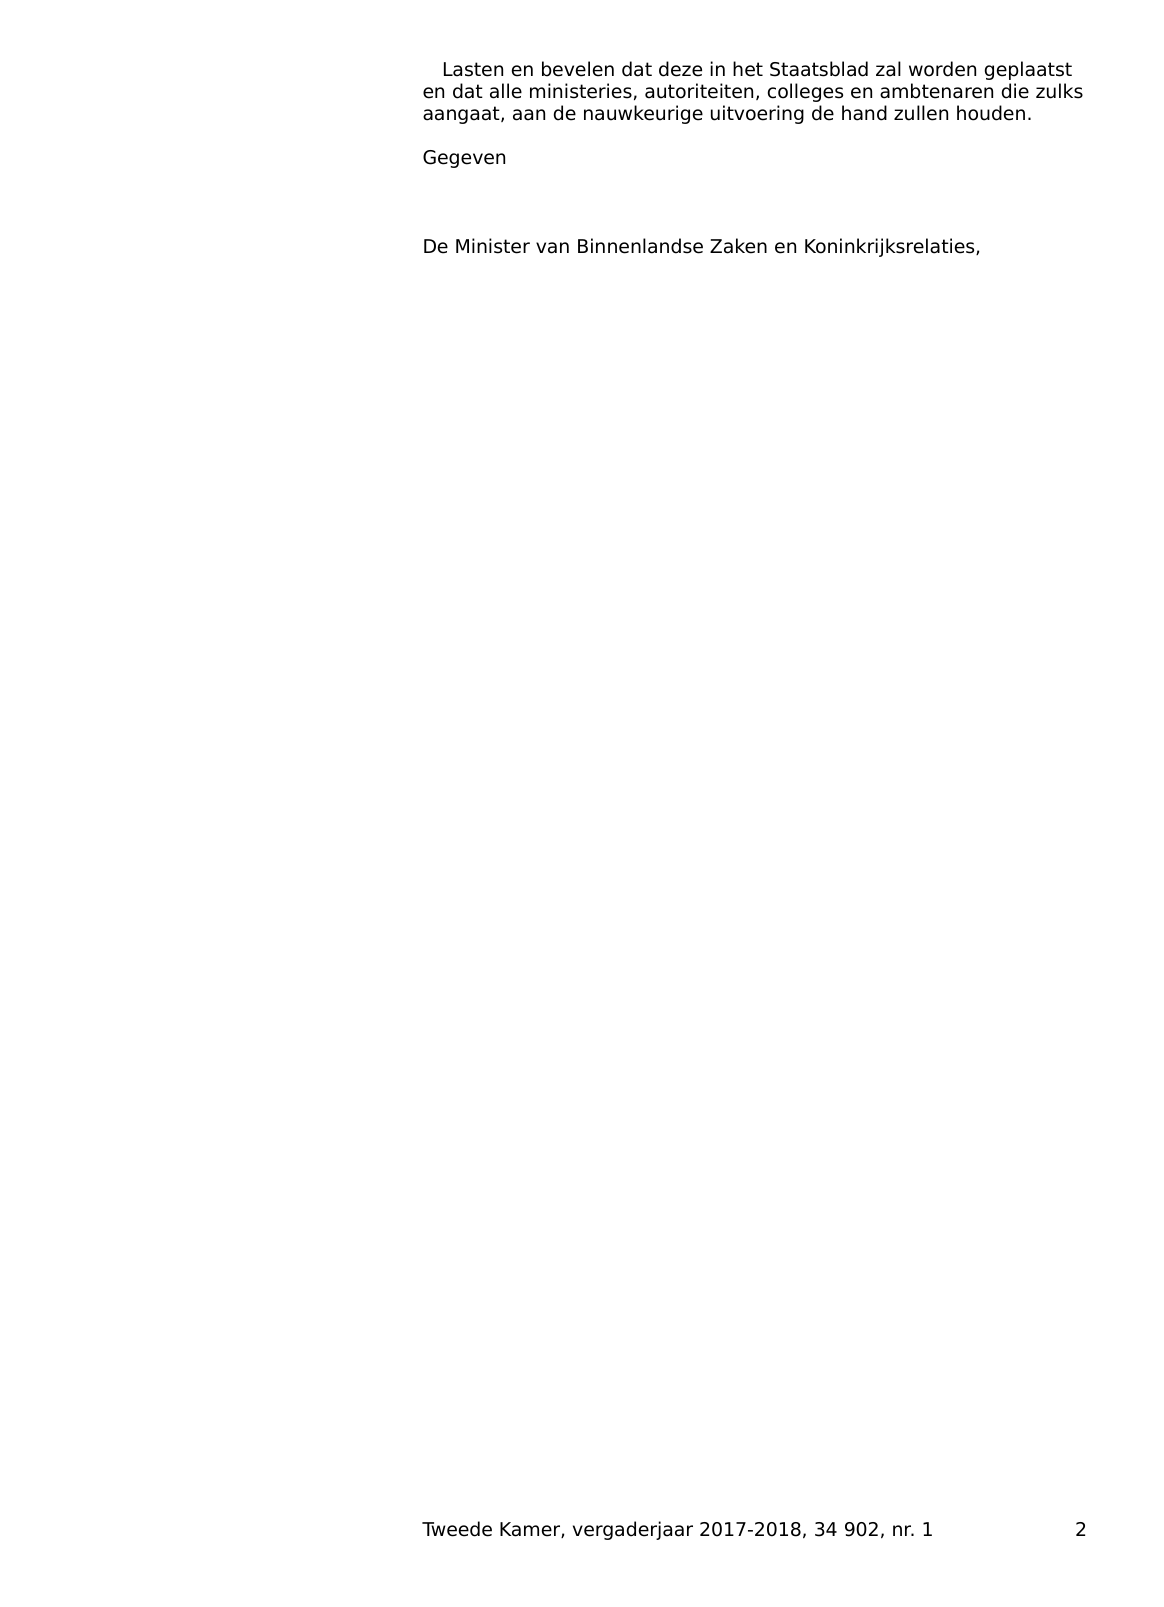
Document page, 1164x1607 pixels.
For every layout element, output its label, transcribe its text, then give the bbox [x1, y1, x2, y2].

text De Minister van Binnenlandse Zaken en Koninkrijksrelaties, [422, 236, 1087, 258]
text Lasten en bevelen dat deze in het Staatsblad zal worden geplaatst en dat alle ministeries, autoriteiten, colleges en ambtenaren die zulks aangaat, aan de nauwkeurige uitvoering de hand zullen houden. [422, 59, 1087, 125]
text Gegeven [422, 147, 1087, 169]
